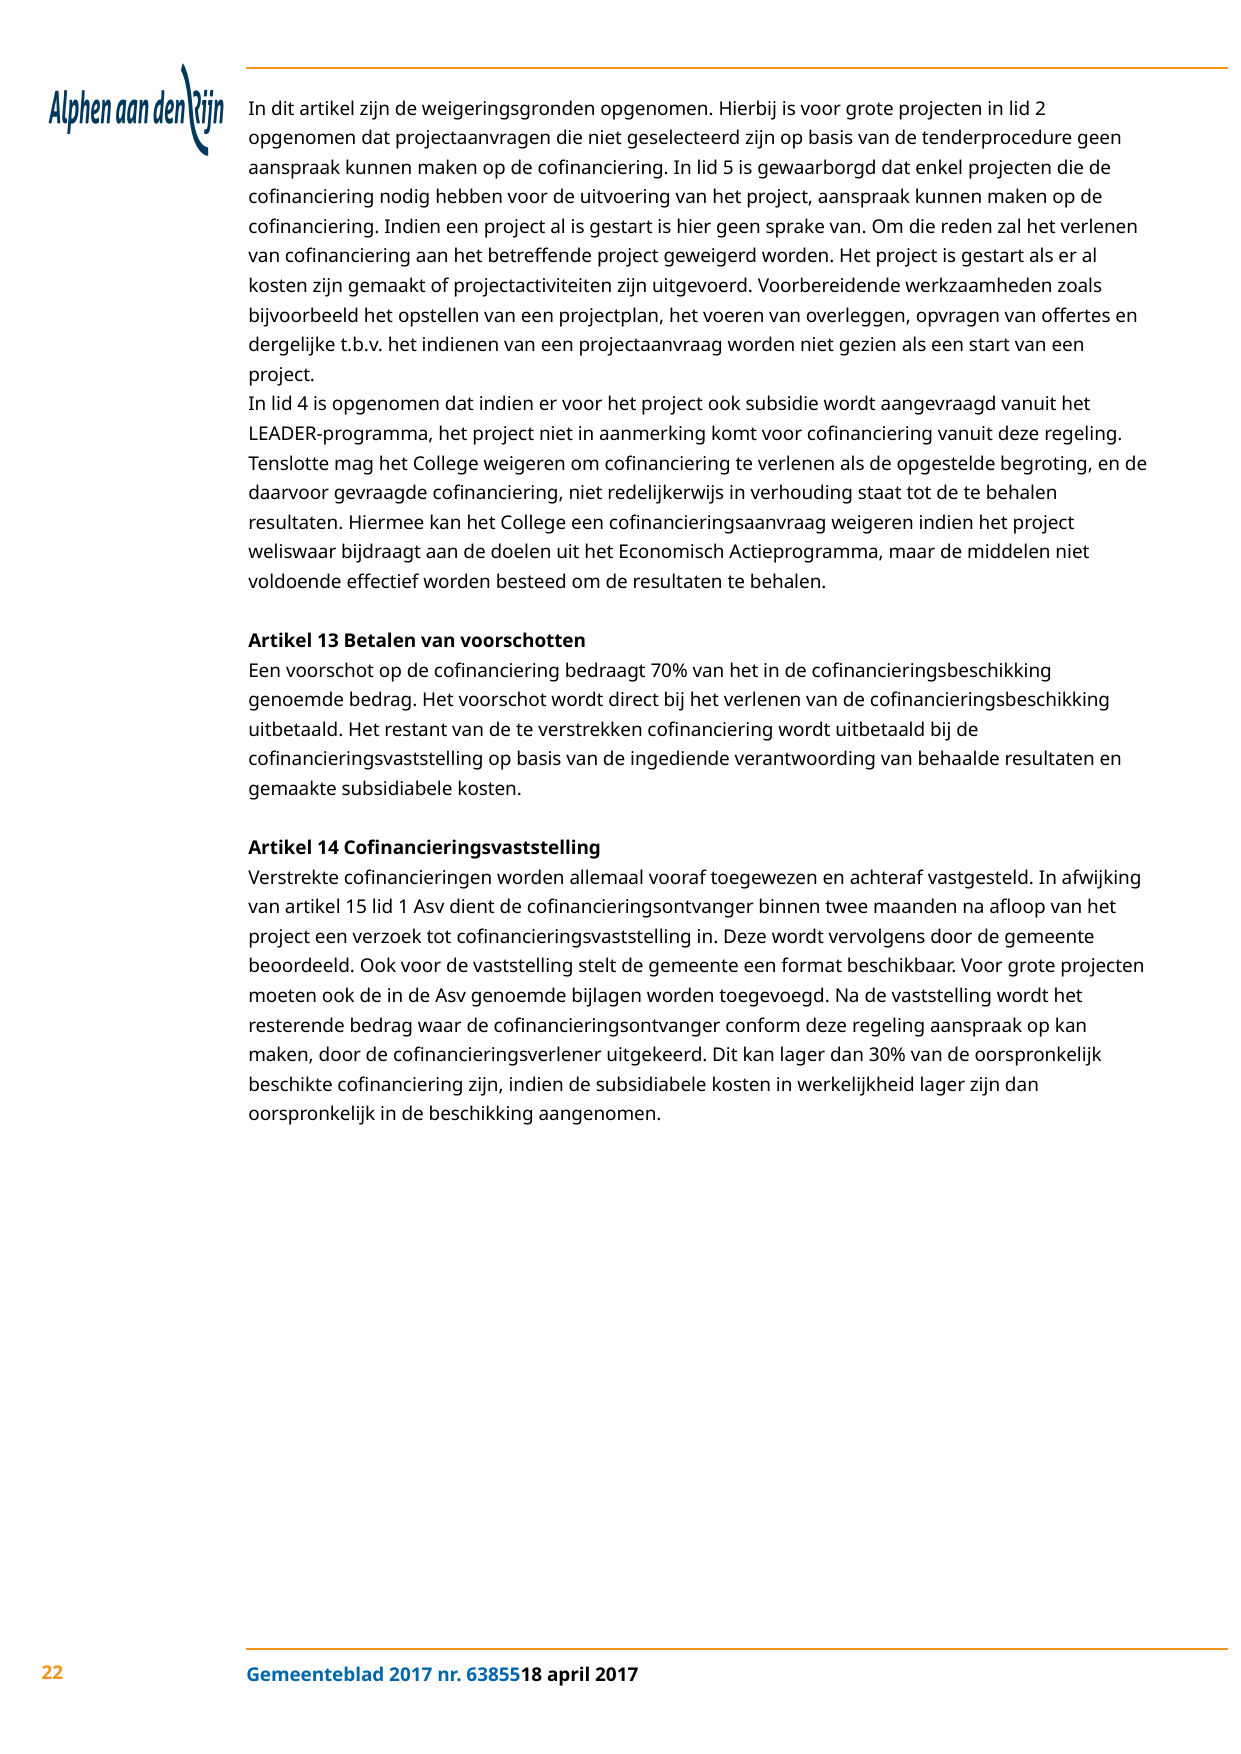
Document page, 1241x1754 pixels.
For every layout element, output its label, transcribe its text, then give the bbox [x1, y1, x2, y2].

text Artikel 13 Betalen van voorschotten [248, 627, 1152, 653]
text Verstrekte cofinancieringen worden allemaal vooraf toegewezen en achteraf vastgesteld. In afwijking van artikel 15 lid 1 Asv dient de cofinancieringsontvanger binnen twee maanden na afloop van het project een verzoek tot cofinancieringsvaststelling in. Deze wordt vervolgens door de gemeente beoordeeld. Ook voor de vaststelling stelt de gemeente een format beschikbaar. Voor grote projecten moeten ook de in de Asv genoemde bijlagen worden toegevoegd. Na de vaststelling wordt het resterende bedrag waar de cofinancieringsontvanger conform deze regeling aanspraak op kan maken, door de cofinancieringsverlener uitgekeerd. Dit kan lager dan 30% van de oorspronkelijk beschikte cofinanciering zijn, indien de subsidiabele kosten in werkelijkheid lager zijn dan oorspronkelijk in de beschikking aangenomen. [248, 864, 1152, 1126]
text Artikel 14 Cofinancieringsvaststelling [248, 834, 1152, 860]
text In dit artikel zijn de weigeringsgronden opgenomen. Hierbij is voor grote projecten in lid 2 opgenomen dat projectaanvragen die niet geselecteerd zijn op basis van de tenderprocedure geen aanspraak kunnen maken op de cofinanciering. In lid 5 is gewaarborgd dat enkel projecten die de cofinanciering nodig hebben voor de uitvoering van het project, aanspraak kunnen maken op de cofinanciering. Indien een project al is gestart is hier geen sprake van. Om die reden zal het verlenen van cofinanciering aan het betreffende project geweigerd worden. Het project is gestart als er al kosten zijn gemaakt of projectactiviteiten zijn uitgevoerd. Voorbereidende werkzaamheden zoals bijvoorbeeld het opstellen van een projectplan, het voeren van overleggen, opvragen van offertes en dergelijke t.b.v. het indienen van een projectaanvraag worden niet gezien als een start van een project. [248, 95, 1152, 387]
text In lid 4 is opgenomen dat indien er voor het project ook subsidie wordt aangevraagd vanuit het LEADER-programma, het project niet in aanmerking komt voor cofinanciering vanuit deze regeling. [248, 391, 1152, 446]
text Een voorschot op de cofinanciering bedraagt 70% van het in de cofinancieringsbeschikking genoemde bedrag. Het voorschot wordt direct bij het verlenen van de cofinancieringsbeschikking uitbetaald. Het restant van de te verstrekken cofinanciering wordt uitbetaald bij de cofinancieringsvaststelling op basis van de ingediende verantwoording van behaalde resultaten en gemaakte subsidiabele kosten. [248, 657, 1152, 801]
picture [41, 47, 231, 172]
text Tenslotte mag het College weigeren om cofinanciering te verlenen als de opgestelde begroting, en de daarvoor gevraagde cofinanciering, niet redelijkerwijs in verhouding staat tot de te behalen resultaten. Hiermee kan het College een cofinancieringsaanvraag weigeren indien het project weliswaar bijdraagt aan de doelen uit het Economisch Actieprogramma, maar de middelen niet voldoende effectief worden besteed om de resultaten te behalen. [248, 450, 1152, 594]
